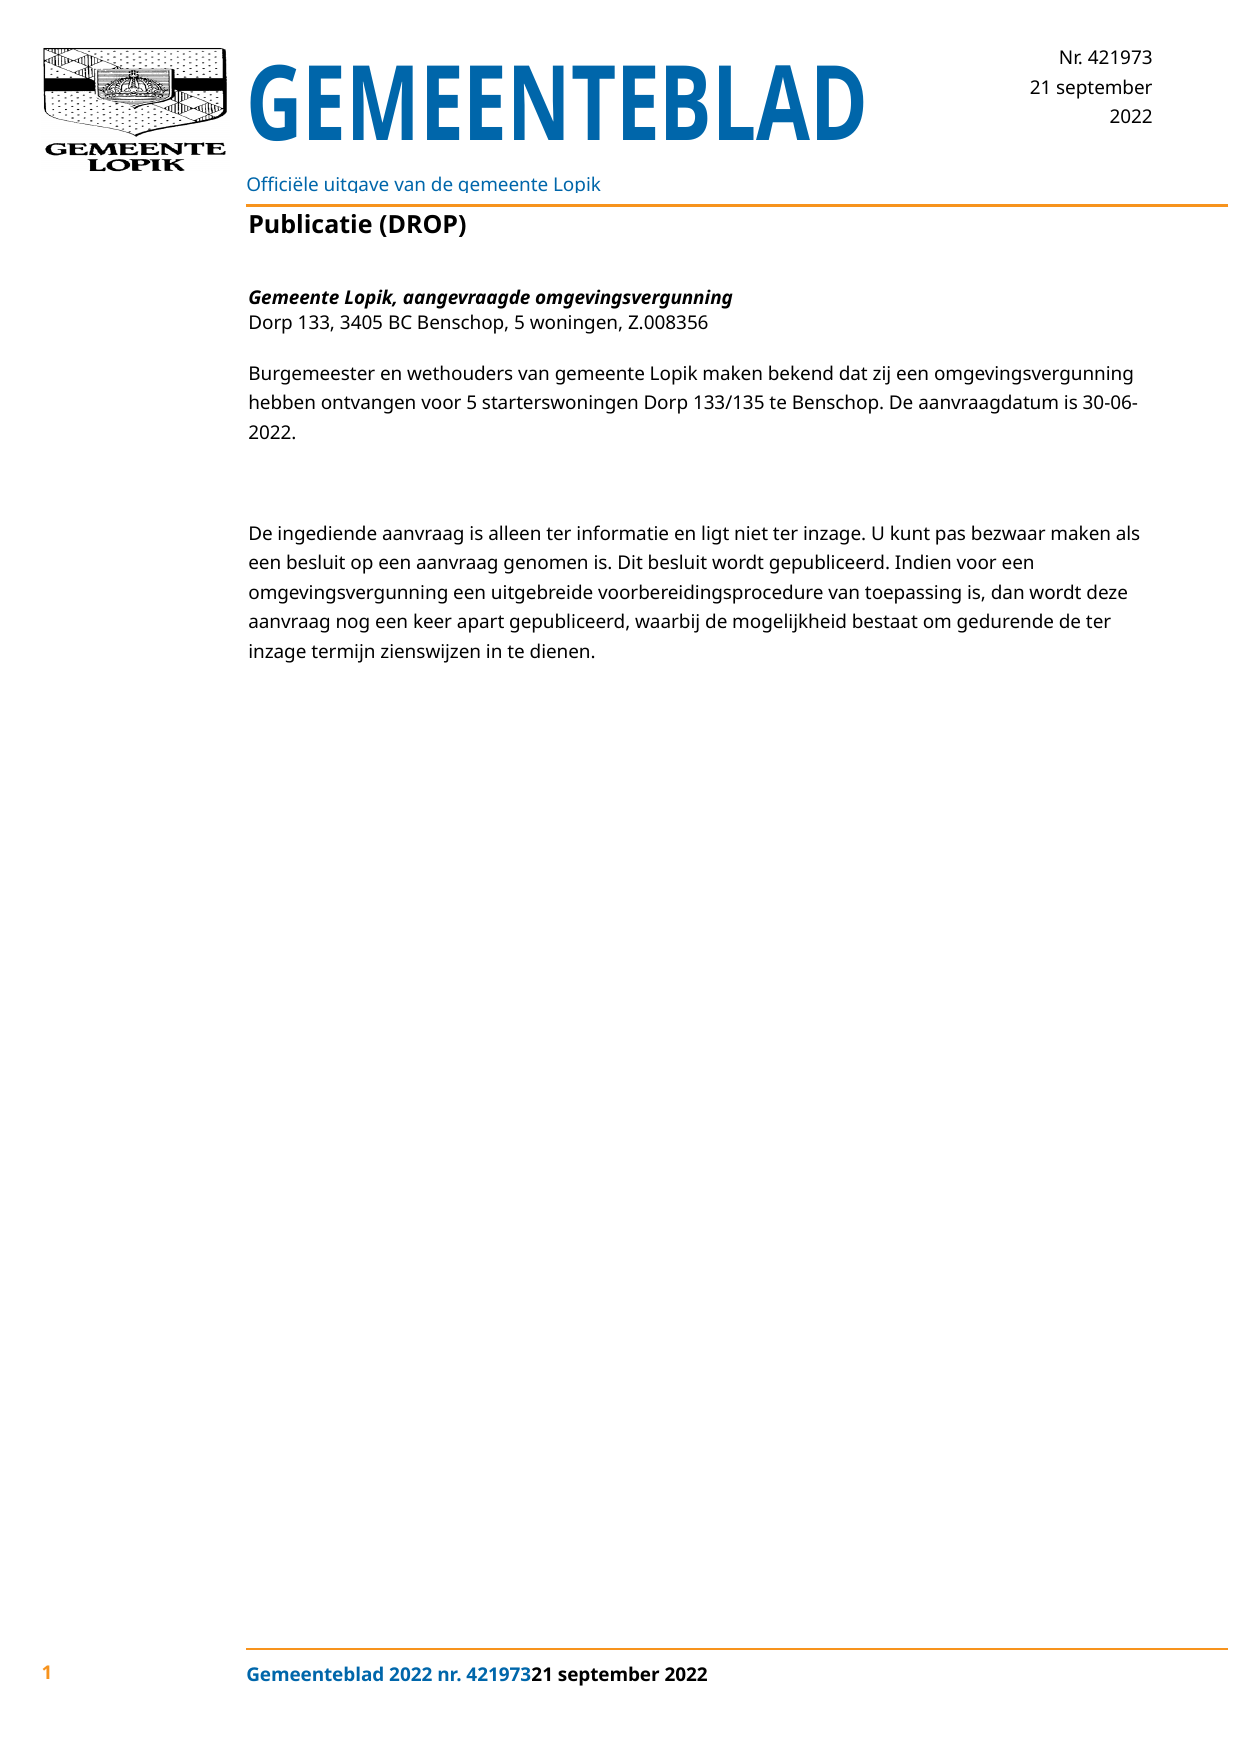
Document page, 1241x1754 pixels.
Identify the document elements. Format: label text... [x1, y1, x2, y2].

text De ingediende aanvraag is alleen ter informatie en ligt niet ter inzage. U kunt pas bezwaar maken als een besluit op een aanvraag genomen is. Dit besluit wordt gepubliceerd. Indien voor een omgevingsvergunning een uitgebreide voorbereidingsprocedure van toepassing is, dan wordt deze aanvraag nog een keer apart gepubliceerd, waarbij de mogelijkheid bestaat om gedurende de ter inzage termijn zienswijzen in te dienen. [248, 520, 1152, 664]
picture [41, 47, 231, 172]
text Gemeente Lopik, aangevraagde omgevingsvergunning [248, 284, 1152, 309]
text Publicatie (DROP) [248, 207, 1152, 241]
text Dorp 133, 3405 BC Benschop, 5 woningen, Z.008356 [248, 309, 1152, 335]
text Burgemeester en wethouders van gemeente Lopik maken bekend dat zij een omgevingsvergunning hebben ontvangen voor 5 starterswoningen Dorp 133/135 te Benschop. De aanvraagdatum is 30-06-2022. [248, 360, 1152, 445]
